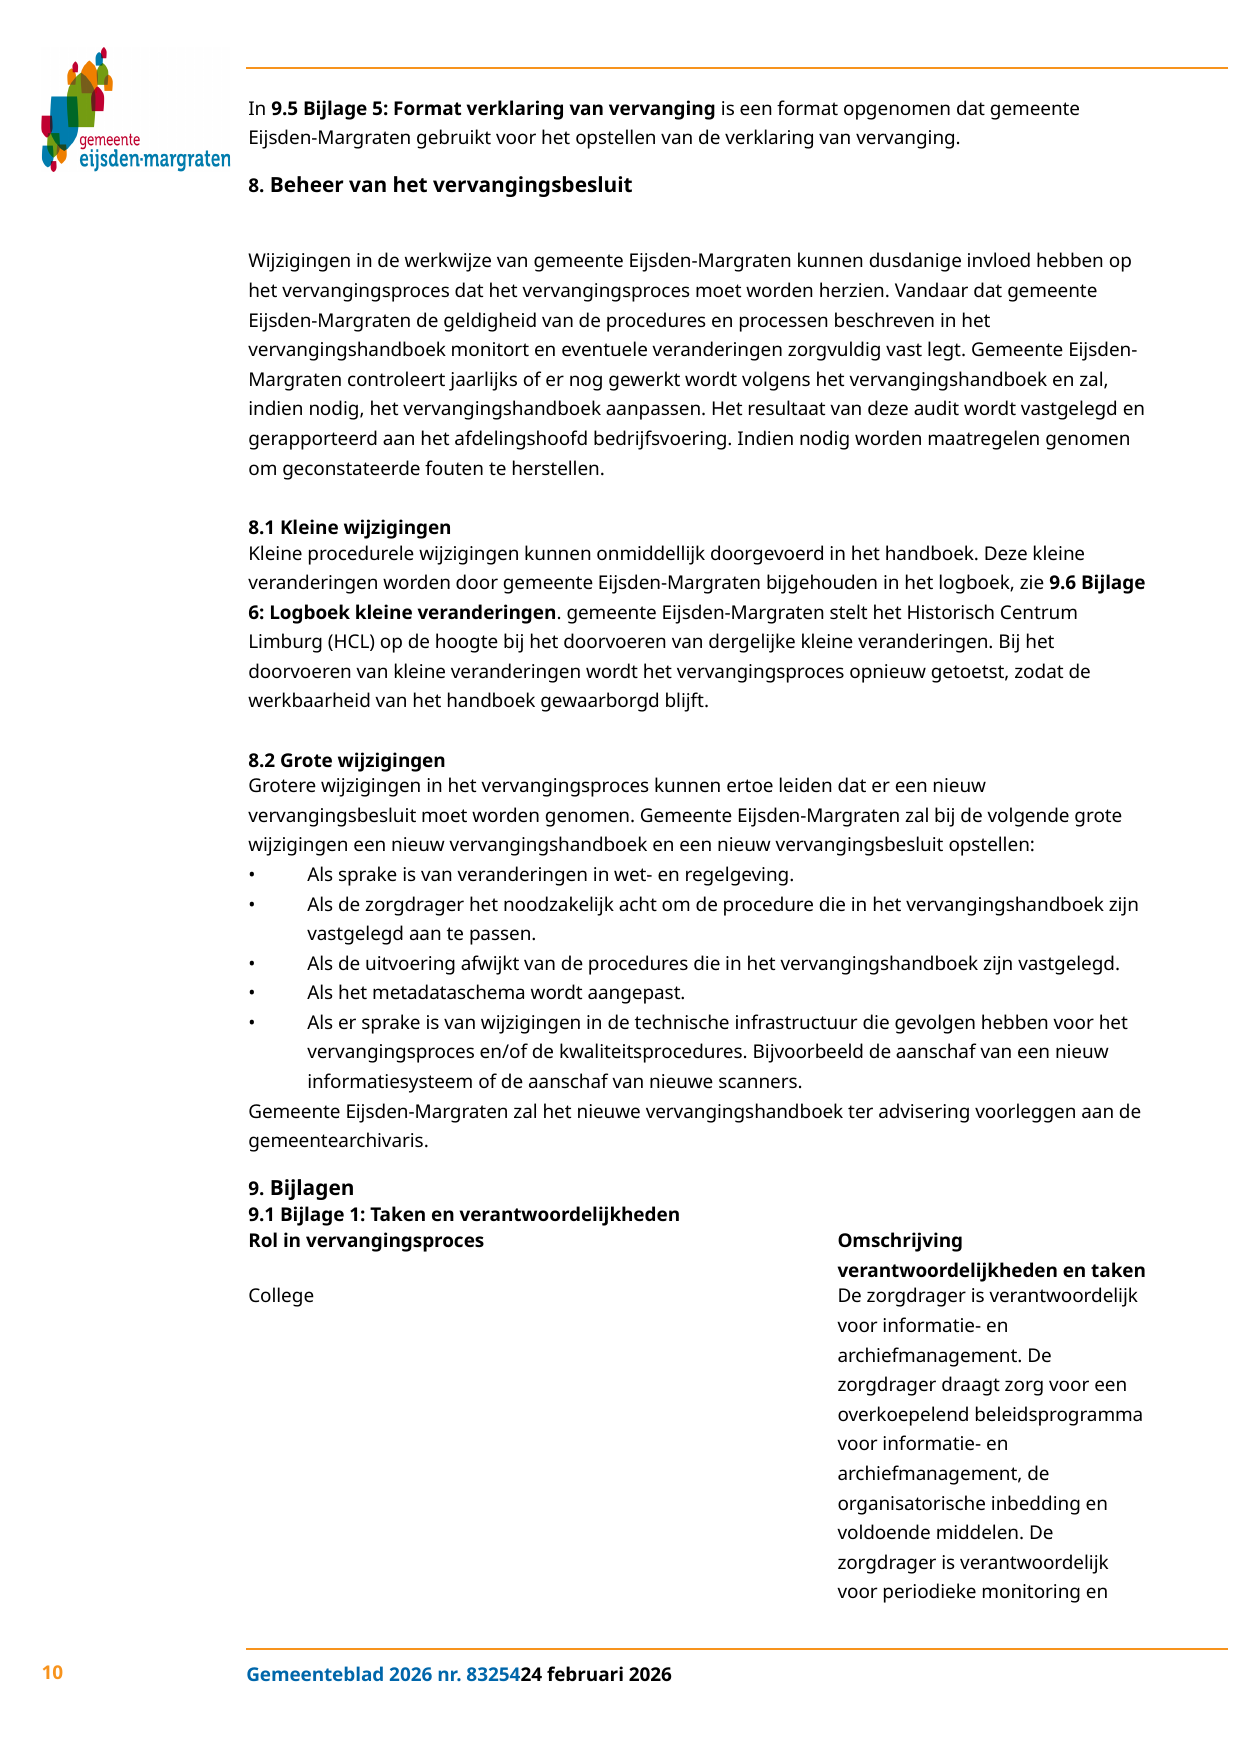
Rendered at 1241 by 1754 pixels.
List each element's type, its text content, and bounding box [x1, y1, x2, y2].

text 9. Bijlagen [248, 1173, 1152, 1202]
list Als het metadataschema wordt aangepast. [248, 979, 1152, 1005]
text 8.1 Kleine wijzigingen [248, 514, 1152, 540]
list Als sprake is van veranderingen in wet- en regelgeving. [248, 861, 1152, 887]
text Gemeente Eijsden-Margraten zal het nieuwe vervangingshandboek ter advisering voorleggen aan de gemeentearchivaris. [248, 1098, 1152, 1153]
text 8.2 Grote wijzigingen [248, 747, 1152, 772]
table_header [562, 1228, 837, 1283]
list Als de uitvoering afwijkt van de procedures die in het vervangingshandboek zijn vastgelegd. [248, 950, 1152, 976]
text 9.1 Bijlage 1: Taken en verantwoordelijkheden [248, 1202, 1152, 1227]
table_cell [562, 1283, 837, 1604]
text Kleine procedurele wijzigingen kunnen onmiddellijk doorgevoerd in het handboek. Deze kleine veranderingen worden door gemeente Eijsden-Margraten bijgehouden in het logboek, zie 9.6 Bijlage 6: Logboek kleine veranderingen. gemeente Eijsden-Margraten stelt het Historisch Centrum Limburg (HCL) op de hoogte bij het doorvoeren van dergelijke kleine veranderingen. Bij het doorvoeren van kleine veranderingen wordt het vervangingsproces opnieuw getoetst, zodat de werkbaarheid van het handboek gewaarborgd blijft. [248, 540, 1152, 713]
text In 9.5 Bijlage 5: Format verklaring van vervanging is een format opgenomen dat gemeente Eijsden-Margraten gebruikt voor het opstellen van de verklaring van vervanging. [248, 95, 1152, 150]
list Als er sprake is van wijzigingen in de technische infrastructuur die gevolgen hebben voor het vervangingsproces en/of de kwaliteitsprocedures. Bijvoorbeeld de aanschaf van een nieuw informatiesysteem of de aanschaf van nieuwe scanners. [248, 1009, 1152, 1094]
text Wijzigingen in de werkwijze van gemeente Eijsden-Margraten kunnen dusdanige invloed hebben op het vervangingsproces dat het vervangingsproces moet worden herzien. Vandaar dat gemeente Eijsden-Margraten de geldigheid van de procedures en processen beschreven in het vervangingshandboek monitort en eventuele veranderingen zorgvuldig vast legt. Gemeente Eijsden-Margraten controleert jaarlijks of er nog gewerkt wordt volgens het vervangingshandboek en zal, indien nodig, het vervangingshandboek aanpassen. Het resultaat van deze audit wordt vastgelegd en gerapporteerd aan het afdelingshoofd bedrijfsvoering. Indien nodig worden maatregelen genomen om geconstateerde fouten te herstellen. [248, 248, 1152, 481]
table_header Omschrijving verantwoordelijkheden en taken [837, 1228, 1152, 1283]
picture [41, 47, 231, 172]
text 8. Beheer van het vervangingsbesluit [248, 170, 1152, 198]
table_cell De zorgdrager is verantwoordelijk voor informatie- en archiefmanagement. De zorgdrager draagt zorg voor een overkoepelend beleidsprogramma voor informatie- en archiefmanagement, de organisatorische inbedding en voldoende middelen. De zorgdrager is verantwoordelijk voor periodieke monitoring en [837, 1283, 1152, 1604]
text Grotere wijzigingen in het vervangingsproces kunnen ertoe leiden dat er een nieuw vervangingsbesluit moet worden genomen. Gemeente Eijsden-Margraten zal bij de volgende grote wijzigingen een nieuw vervangingshandboek en een nieuw vervangingsbesluit opstellen: [248, 772, 1152, 857]
list Als de zorgdrager het noodzakelijk acht om de procedure die in het vervangingshandboek zijn vastgelegd aan te passen. [248, 891, 1152, 946]
table_cell College [248, 1283, 562, 1604]
table_header Rol in vervangingsproces [248, 1228, 562, 1283]
